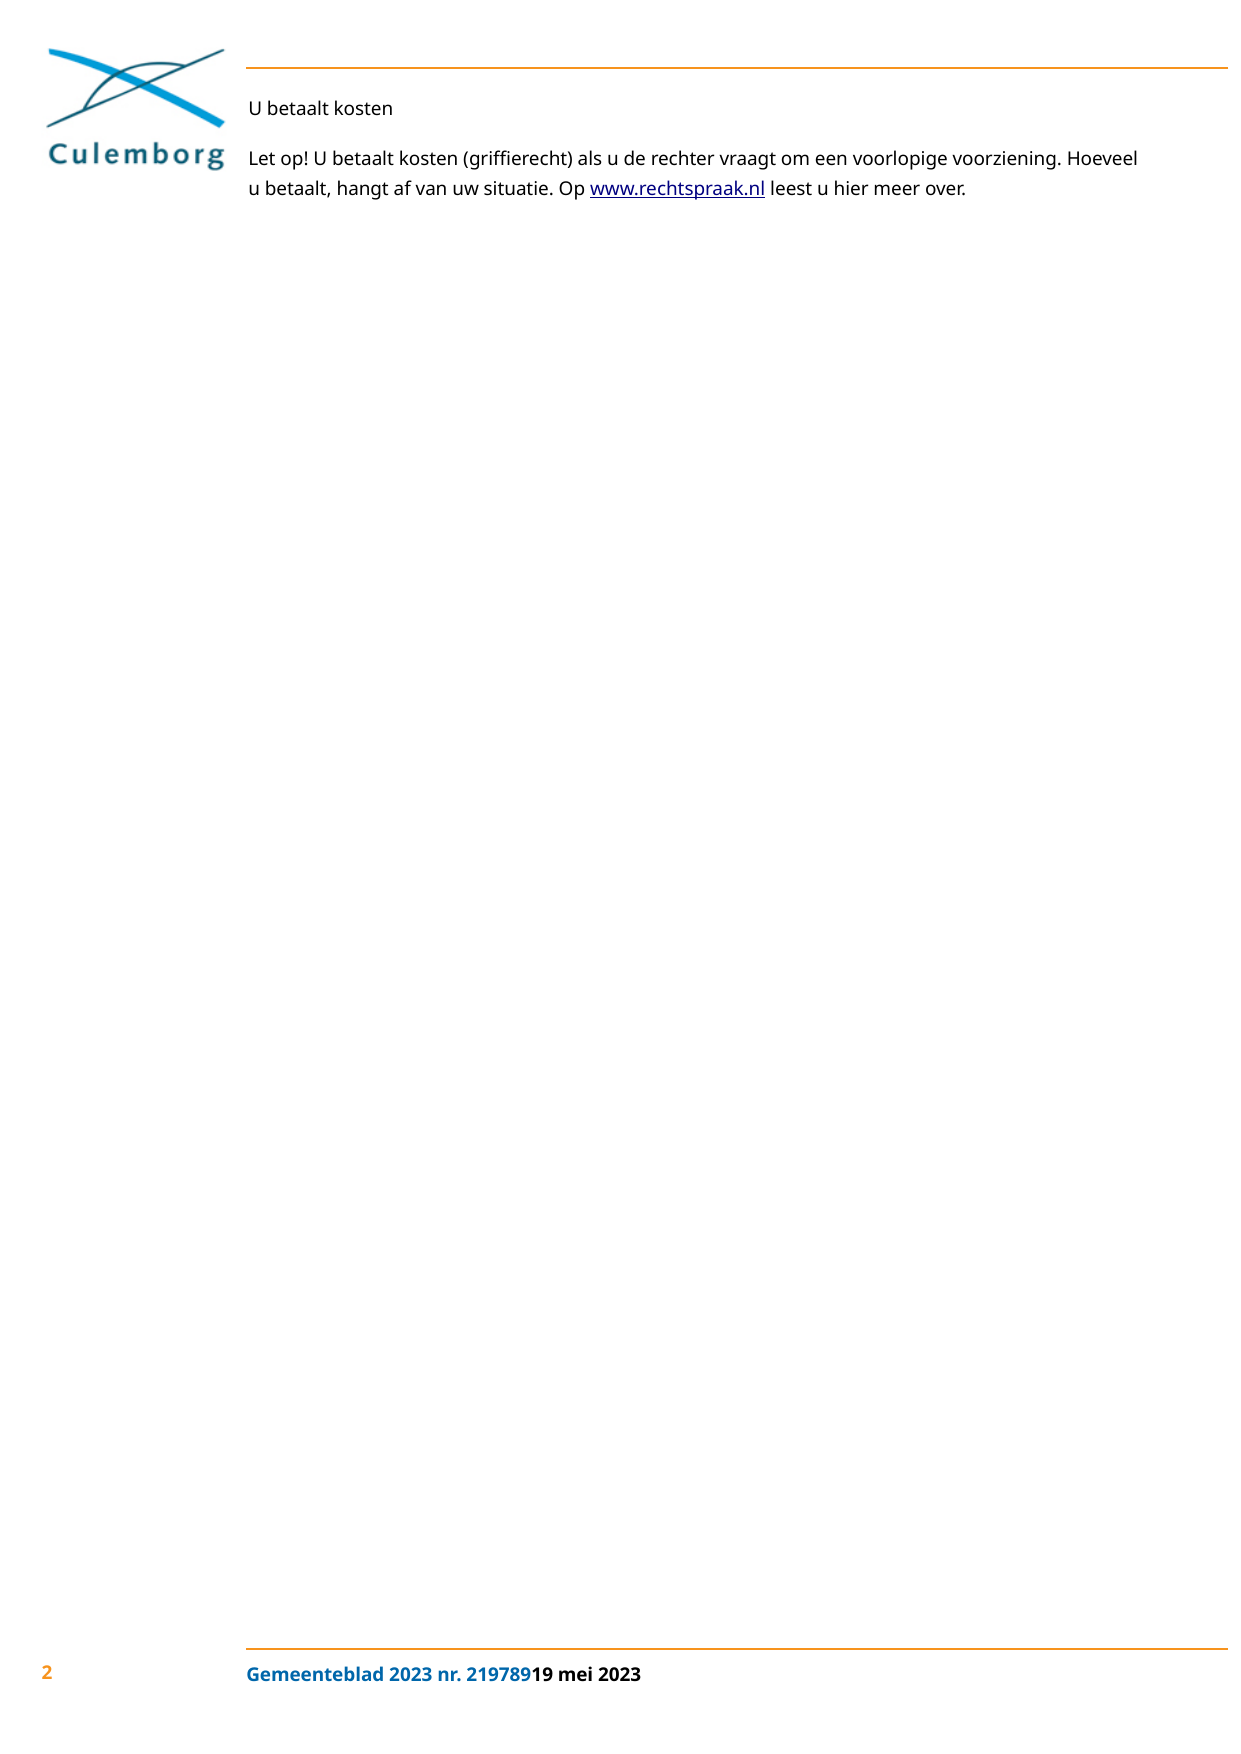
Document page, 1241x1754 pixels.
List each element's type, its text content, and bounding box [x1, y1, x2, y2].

text Let op! U betaalt kosten (griffierecht) als u de rechter vraagt om een voorlopige voorziening. Hoeveel u betaalt, hangt af van uw situatie. Op www.rechtspraak.nl leest u hier meer over. [248, 145, 1152, 201]
picture [41, 47, 231, 172]
text U betaalt kosten [248, 95, 1152, 121]
